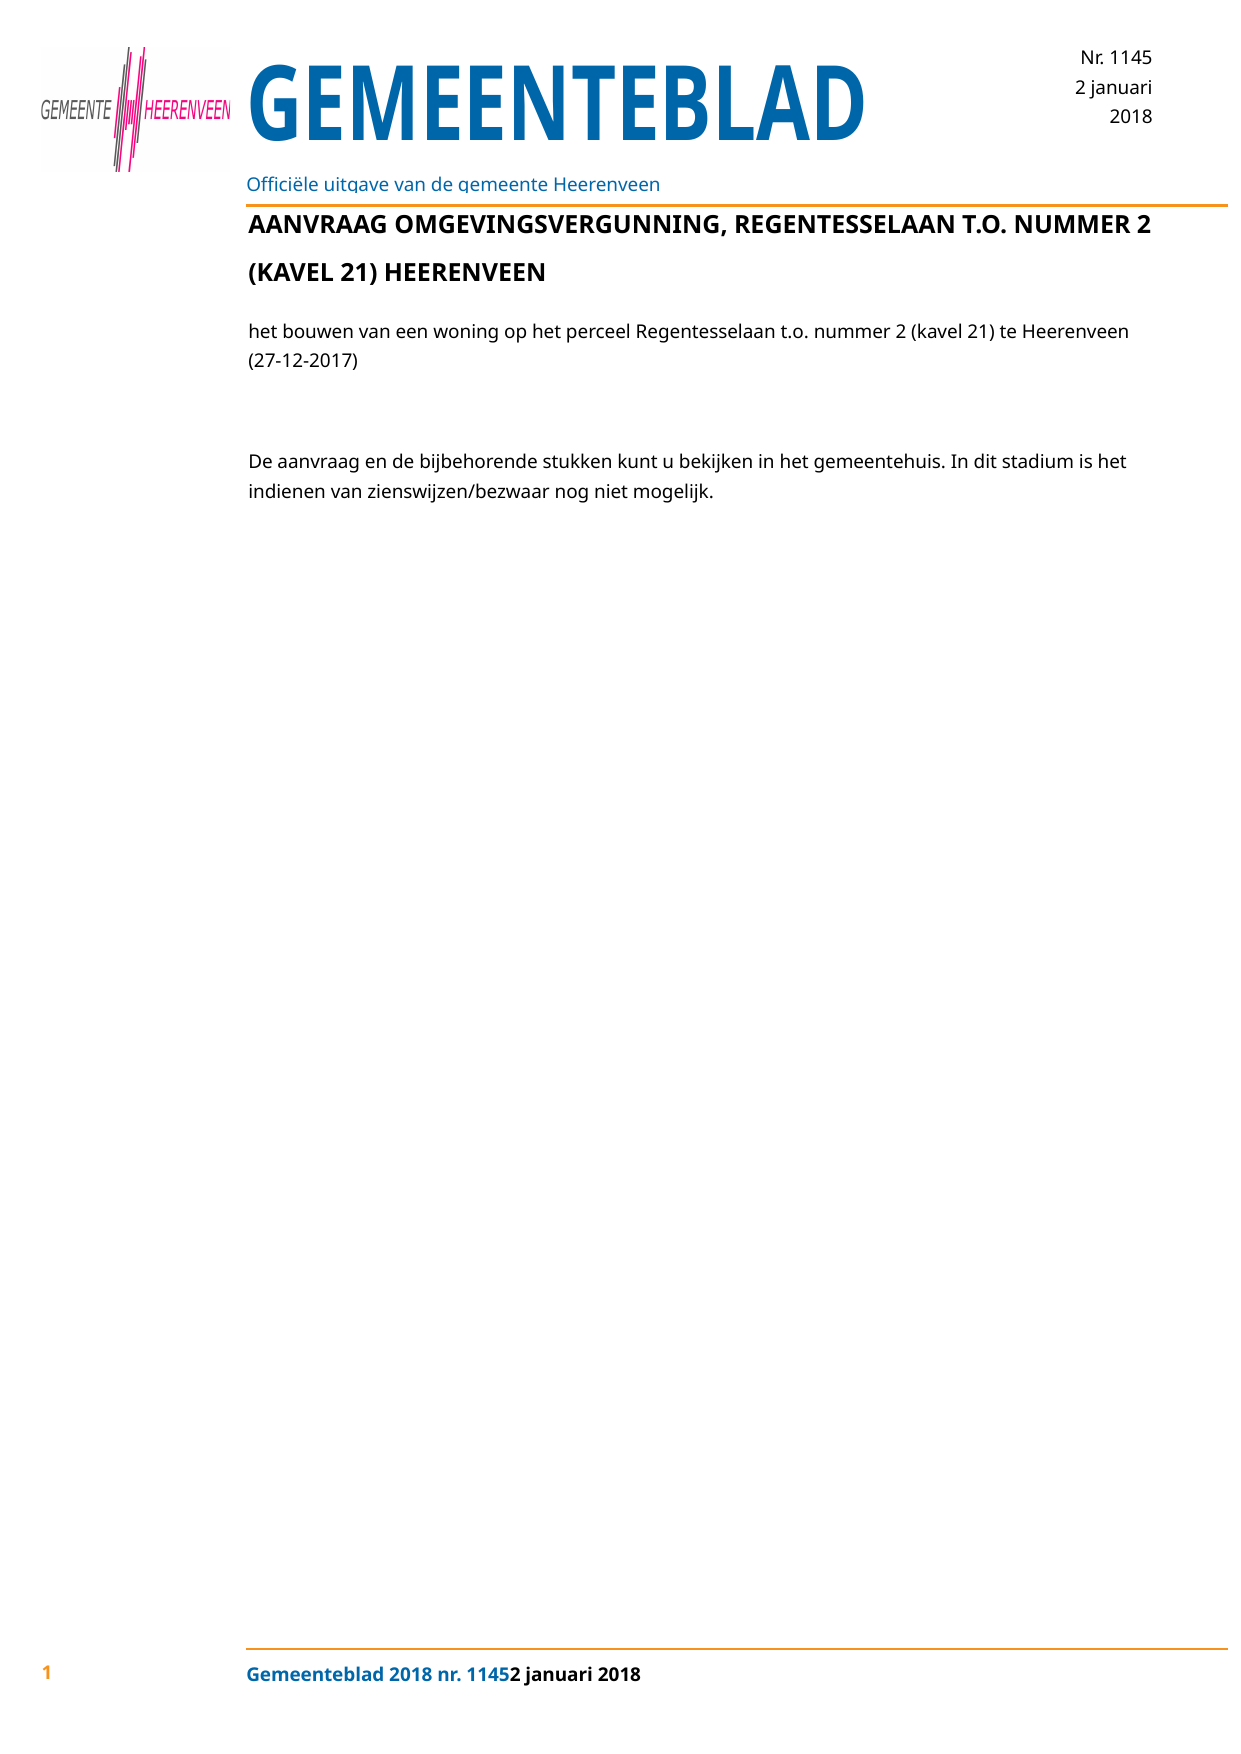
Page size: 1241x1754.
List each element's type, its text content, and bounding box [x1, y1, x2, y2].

text AANVRAAG OMGEVINGSVERGUNNING, REGENTESSELAAN T.O. NUMMER 2 (KAVEL 21) HEERENVEEN [248, 207, 1152, 288]
picture [41, 47, 231, 172]
text De aanvraag en de bijbehorende stukken kunt u bekijken in het gemeentehuis. In dit stadium is het indienen van zienswijzen/bezwaar nog niet mogelijk. [248, 448, 1152, 504]
text het bouwen van een woning op het perceel Regentesselaan t.o. nummer 2 (kavel 21) te Heerenveen (27-12-2017) [248, 318, 1152, 373]
